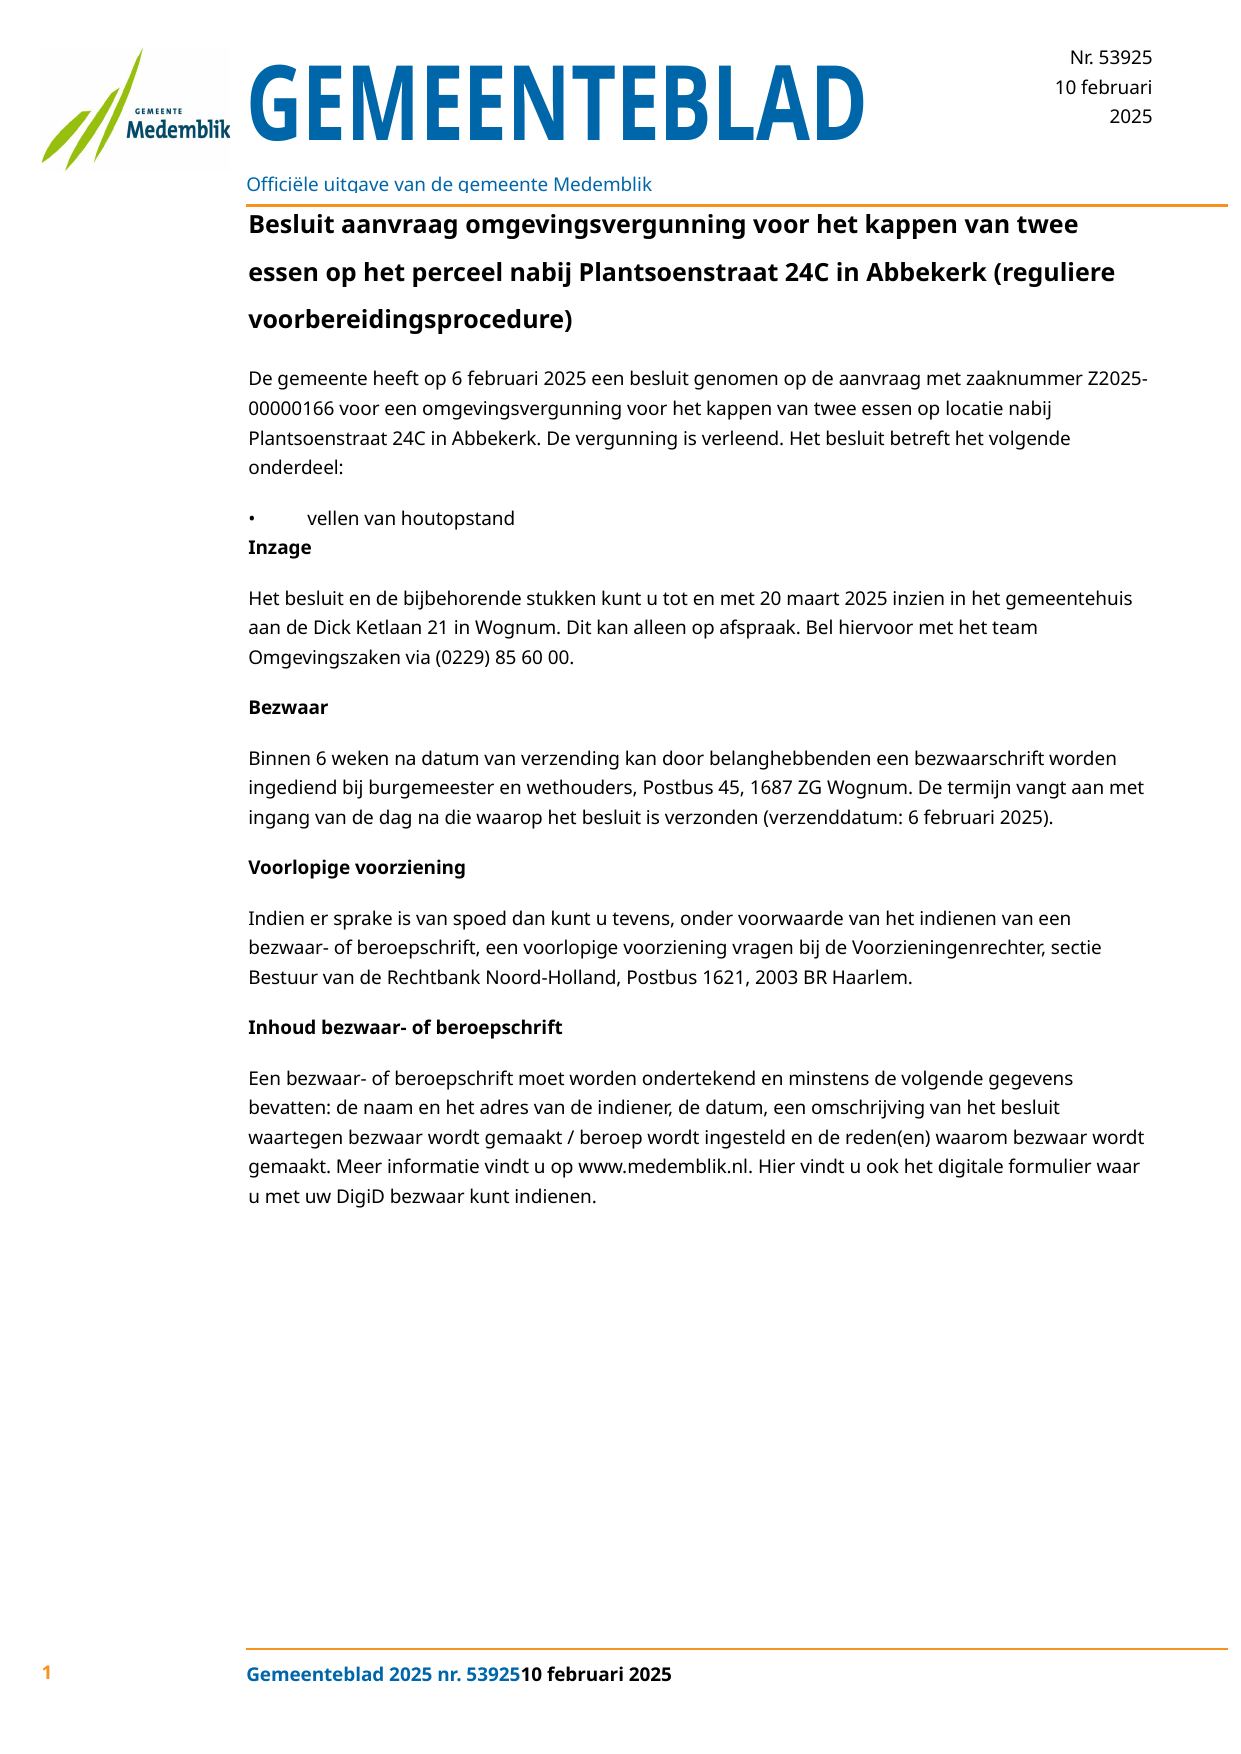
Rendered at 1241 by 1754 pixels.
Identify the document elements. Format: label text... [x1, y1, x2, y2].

text Besluit aanvraag omgevingsvergunning voor het kappen van twee essen op het perceel nabij Plantsoenstraat 24C in Abbekerk (reguliere voorbereidingsprocedure) [248, 207, 1152, 336]
text Indien er sprake is van spoed dan kunt u tevens, onder voorwaarde van het indienen van een bezwaar- of beroepschrift, een voorlopige voorziening vragen bij de Voorzieningenrechter, sectie Bestuur van de Rechtbank Noord-Holland, Postbus 1621, 2003 BR Haarlem. [248, 905, 1152, 989]
text Bezwaar [248, 694, 1152, 720]
picture [41, 47, 231, 172]
text Een bezwaar- of beroepschrift moet worden ondertekend en minstens de volgende gegevens bevatten: de naam en het adres van de indiener, de datum, een omschrijving van het besluit waartegen bezwaar wordt gemaakt / beroep wordt ingesteld en de reden(en) waarom bezwaar wordt gemaakt. Meer informatie vindt u op www.medemblik.nl. Hier vindt u ook het digitale formulier waar u met uw DigiD bezwaar kunt indienen. [248, 1065, 1152, 1209]
text Voorlopige voorziening [248, 854, 1152, 880]
text Inhoud bezwaar- of beroepschrift [248, 1014, 1152, 1040]
list vellen van houtopstand [248, 505, 1152, 530]
text Inzage [248, 534, 1152, 560]
text De gemeente heeft op 6 februari 2025 een besluit genomen op de aanvraag met zaaknummer Z2025-00000166 voor een omgevingsvergunning voor het kappen van twee essen op locatie nabij Plantsoenstraat 24C in Abbekerk. De vergunning is verleend. Het besluit betreft het volgende onderdeel: [248, 366, 1152, 480]
text Binnen 6 weken na datum van verzending kan door belanghebbenden een bezwaarschrift worden ingediend bij burgemeester en wethouders, Postbus 45, 1687 ZG Wognum. De termijn vangt aan met ingang van de dag na die waarop het besluit is verzonden (verzenddatum: 6 februari 2025). [248, 745, 1152, 829]
text Het besluit en de bijbehorende stukken kunt u tot en met 20 maart 2025 inzien in het gemeentehuis aan de Dick Ketlaan 21 in Wognum. Dit kan alleen op afspraak. Bel hiervoor met het team Omgevingszaken via (0229) 85 60 00. [248, 585, 1152, 669]
